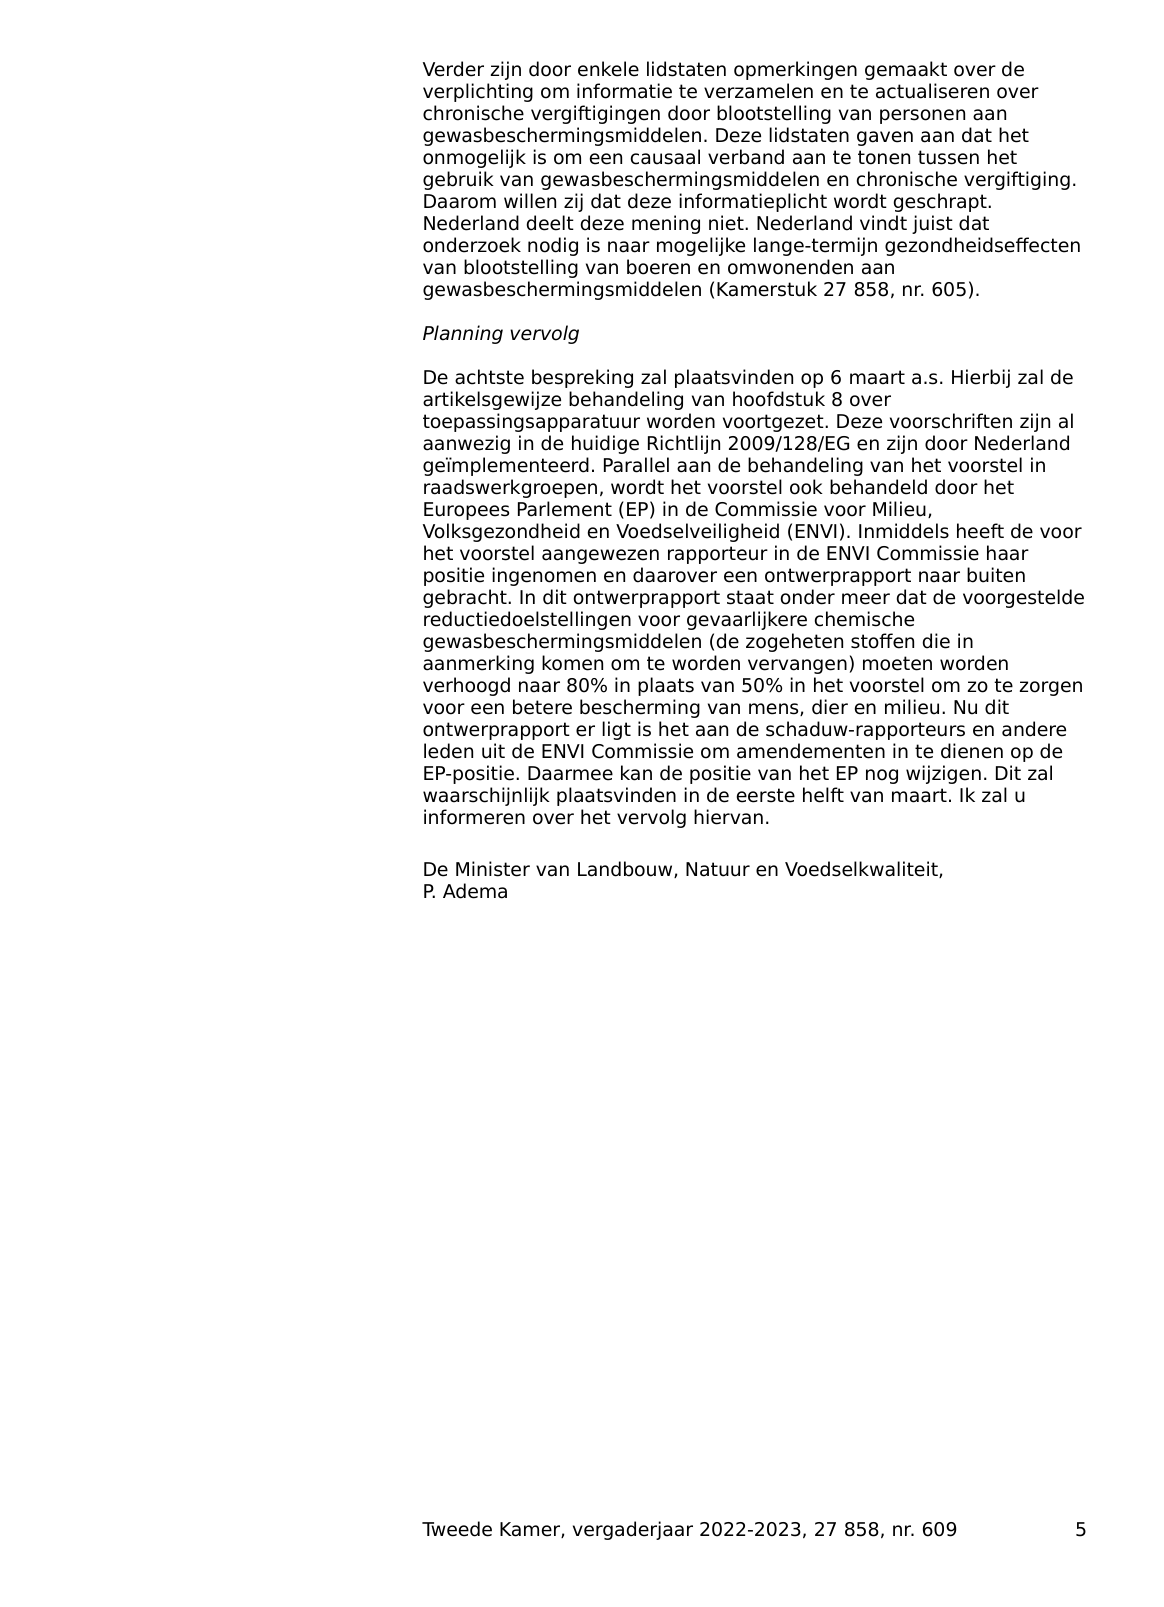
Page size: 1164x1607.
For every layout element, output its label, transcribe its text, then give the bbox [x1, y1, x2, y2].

text De Minister van Landbouw, Natuur en Voedselkwaliteit, P. Adema [422, 859, 1087, 903]
text De achtste bespreking zal plaatsvinden op 6 maart a.s. Hierbij zal de artikelsgewijze behandeling van hoofdstuk 8 over toepassingsapparatuur worden voortgezet. Deze voorschriften zijn al aanwezig in de huidige Richtlijn 2009/128/EG en zijn door Nederland geïmplementeerd. Parallel aan de behandeling van het voorstel in raadswerkgroepen, wordt het voorstel ook behandeld door het Europees Parlement (EP) in de Commissie voor Milieu, Volksgezondheid en Voedselveiligheid (ENVI). Inmiddels heeft de voor het voorstel aangewezen rapporteur in de ENVI Commissie haar positie ingenomen en daarover een ontwerprapport naar buiten gebracht. In dit ontwerprapport staat onder meer dat de voorgestelde reductiedoelstellingen voor gevaarlijkere chemische gewasbeschermingsmiddelen (de zogeheten stoffen die in aanmerking komen om te worden vervangen) moeten worden verhoogd naar 80% in plaats van 50% in het voorstel om zo te zorgen voor een betere bescherming van mens, dier en milieu. Nu dit ontwerprapport er ligt is het aan de schaduw-rapporteurs en andere leden uit de ENVI Commissie om amendementen in te dienen op de EP-positie. Daarmee kan de positie van het EP nog wijzigen. Dit zal waarschijnlijk plaatsvinden in de eerste helft van maart. Ik zal u informeren over het vervolg hiervan. [422, 367, 1087, 829]
subtitle Planning vervolg [422, 323, 1087, 345]
text Verder zijn door enkele lidstaten opmerkingen gemaakt over de verplichting om informatie te verzamelen en te actualiseren over chronische vergiftigingen door blootstelling van personen aan gewasbeschermingsmiddelen. Deze lidstaten gaven aan dat het onmogelijk is om een causaal verband aan te tonen tussen het gebruik van gewasbeschermingsmiddelen en chronische vergiftiging. Daarom willen zij dat deze informatieplicht wordt geschrapt. Nederland deelt deze mening niet. Nederland vindt juist dat onderzoek nodig is naar mogelijke lange-termijn gezondheidseffecten van blootstelling van boeren en omwonenden aan gewasbeschermingsmiddelen (Kamerstuk 27 858, nr. 605). [422, 59, 1087, 301]
